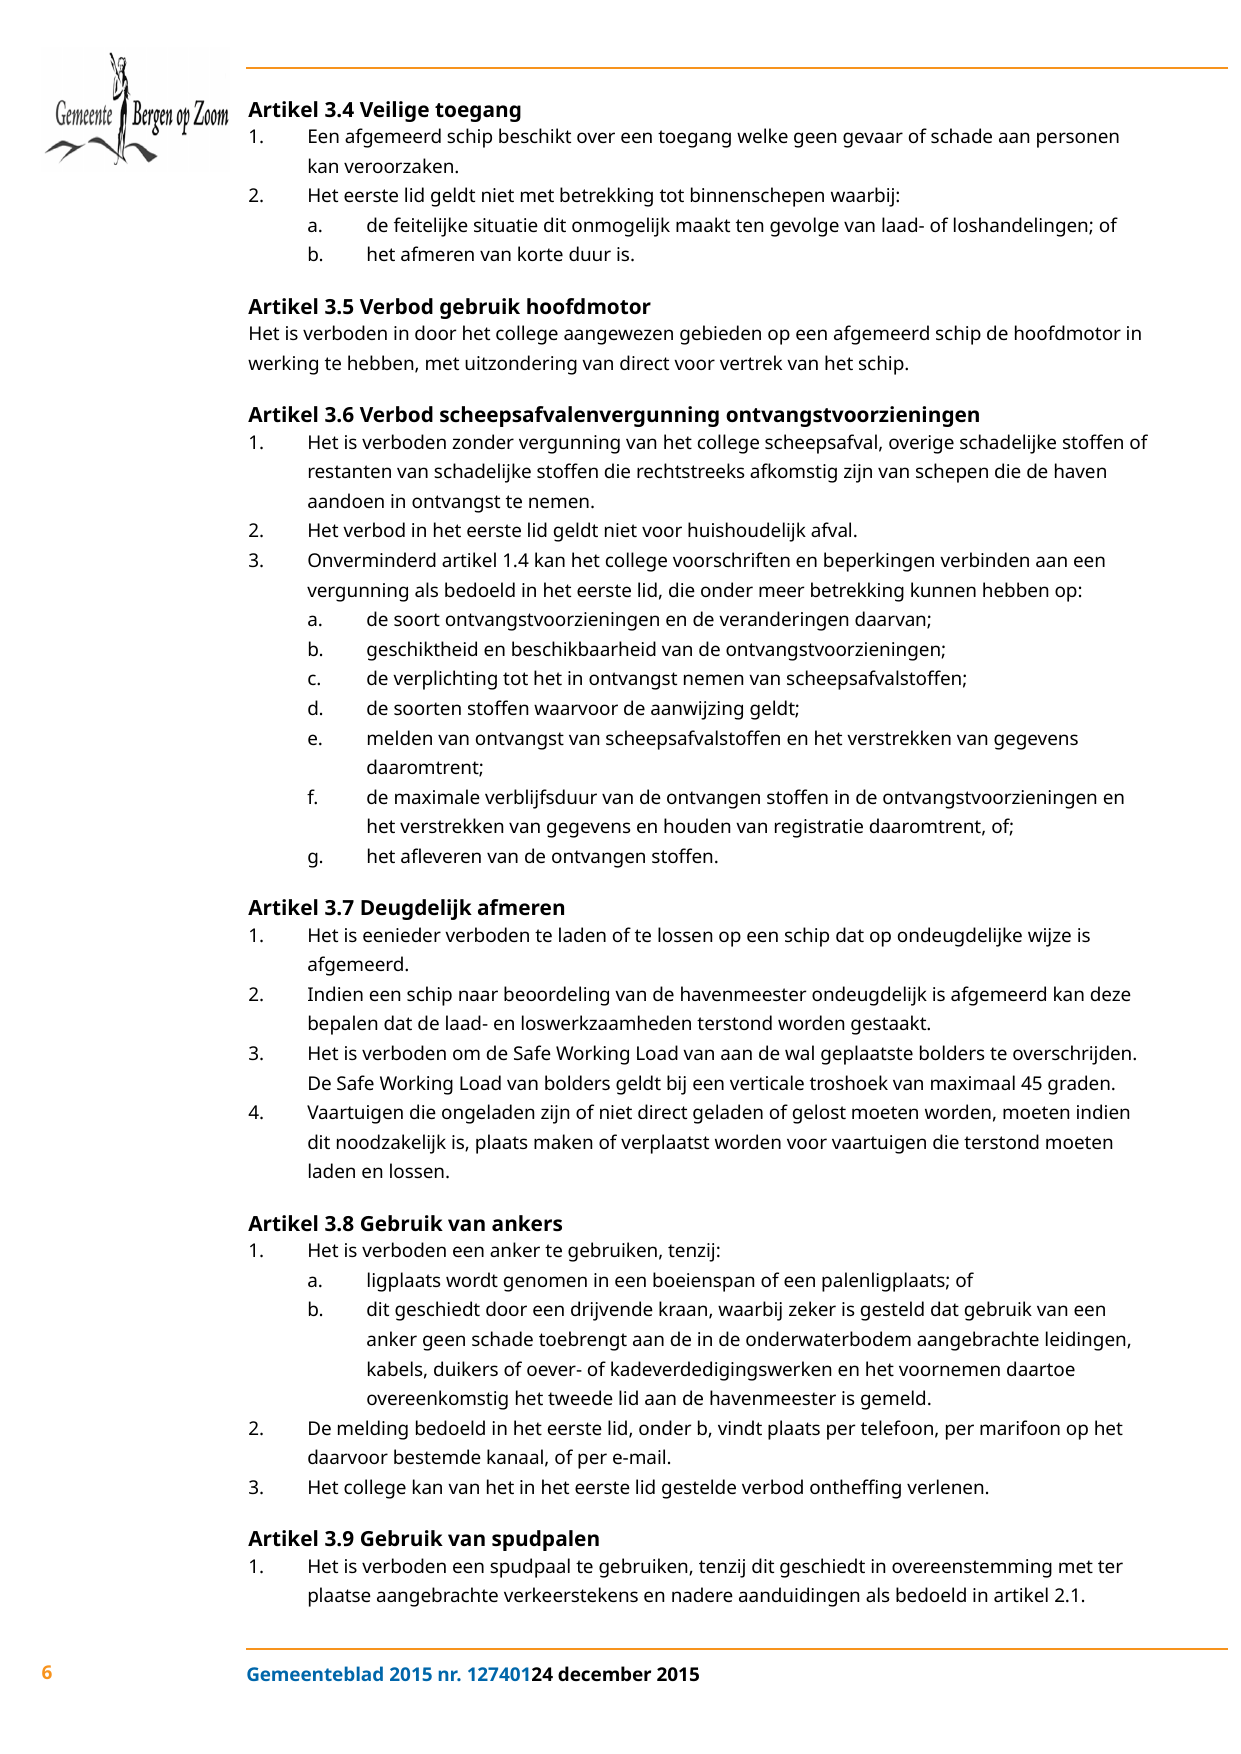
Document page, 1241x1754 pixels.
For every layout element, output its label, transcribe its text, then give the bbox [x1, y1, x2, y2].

list Vaartuigen die ongeladen zijn of niet direct geladen of gelost moeten worden, moeten indien dit noodzakelijk is, plaats maken of verplaatst worden voor vaartuigen die terstond moeten laden en lossen. [248, 1099, 1152, 1184]
picture [41, 47, 231, 172]
list ligplaats wordt genomen in een boeienspan of een palenligplaats; of [307, 1267, 1152, 1293]
list Het college kan van het in het eerste lid gestelde verbod ontheffing verlenen. [248, 1474, 1152, 1500]
text Artikel 3.9 Gebruik van spudpalen [248, 1524, 1152, 1553]
list De melding bedoeld in het eerste lid, onder b, vindt plaats per telefoon, per marifoon op het daarvoor bestemde kanaal, of per e-mail. [248, 1415, 1152, 1470]
list Indien een schip naar beoordeling van de havenmeester ondeugdelijk is afgemeerd kan deze bepalen dat de laad- en loswerkzaamheden terstond worden gestaakt. [248, 981, 1152, 1036]
text Artikel 3.4 Veilige toegang [248, 95, 1152, 123]
list de verplichting tot het in ontvangst nemen van scheepsafvalstoffen; [307, 666, 1152, 691]
list de soorten stoffen waarvoor de aanwijzing geldt; [307, 695, 1152, 721]
list Het is verboden zonder vergunning van het college scheepsafval, overige schadelijke stoffen of restanten van schadelijke stoffen die rechtstreeks afkomstig zijn van schepen die de haven aandoen in ontvangst te nemen. [248, 429, 1152, 514]
list dit geschiedt door een drijvende kraan, waarbij zeker is gesteld dat gebruik van een anker geen schade toebrengt aan de in de onderwaterbodem aangebrachte leidingen, kabels, duikers of oever- of kadeverdedigingswerken en het voornemen daartoe overeenkomstig het tweede lid aan de havenmeester is gemeld. [307, 1297, 1152, 1411]
list Het is verboden een spudpaal te gebruiken, tenzij dit geschiedt in overeenstemming met ter plaatse aangebrachte verkeerstekens en nadere aanduidingen als bedoeld in artikel 2.1. [248, 1553, 1152, 1608]
list Het eerste lid geldt niet met betrekking tot binnenschepen waarbij: [248, 182, 1152, 208]
list Onverminderd artikel 1.4 kan het college voorschriften en beperkingen verbinden aan een vergunning als bedoeld in het eerste lid, die onder meer betrekking kunnen hebben op: [248, 547, 1152, 602]
list de soort ontvangstvoorzieningen en de veranderingen daarvan; [307, 606, 1152, 632]
list melden van ontvangst van scheepsafvalstoffen en het verstrekken van gegevens daaromtrent; [307, 725, 1152, 780]
list Het is verboden een anker te gebruiken, tenzij: [248, 1237, 1152, 1263]
text Het is verboden in door het college aangewezen gebieden op een afgemeerd schip de hoofdmotor in werking te hebben, met uitzondering van direct voor vertrek van het schip. [248, 320, 1152, 376]
list het afleveren van de ontvangen stoffen. [307, 843, 1152, 869]
text Artikel 3.7 Deugdelijk afmeren [248, 893, 1152, 922]
list Een afgemeerd schip beschikt over een toegang welke geen gevaar of schade aan personen kan veroorzaken. [248, 123, 1152, 178]
list het afmeren van korte duur is. [307, 242, 1152, 267]
list Het is verboden om de Safe Working Load van aan de wal geplaatste bolders te overschrijden. De Safe Working Load van bolders geldt bij een verticale troshoek van maximaal 45 graden. [248, 1040, 1152, 1096]
text Artikel 3.6 Verbod scheepsafvalenvergunning ontvangstvoorzieningen [248, 400, 1152, 429]
text Artikel 3.5 Verbod gebruik hoofdmotor [248, 292, 1152, 320]
list de maximale verblijfsduur van de ontvangen stoffen in de ontvangstvoorzieningen en het verstrekken van gegevens en houden van registratie daaromtrent, of; [307, 784, 1152, 839]
list geschiktheid en beschikbaarheid van de ontvangstvoorzieningen; [307, 636, 1152, 662]
list de feitelijke situatie dit onmogelijk maakt ten gevolge van laad- of loshandelingen; of [307, 212, 1152, 238]
text Artikel 3.8 Gebruik van ankers [248, 1209, 1152, 1237]
list Het verbod in het eerste lid geldt niet voor huishoudelijk afval. [248, 518, 1152, 543]
list Het is eenieder verboden te laden of te lossen op een schip dat op ondeugdelijke wijze is afgemeerd. [248, 922, 1152, 977]
